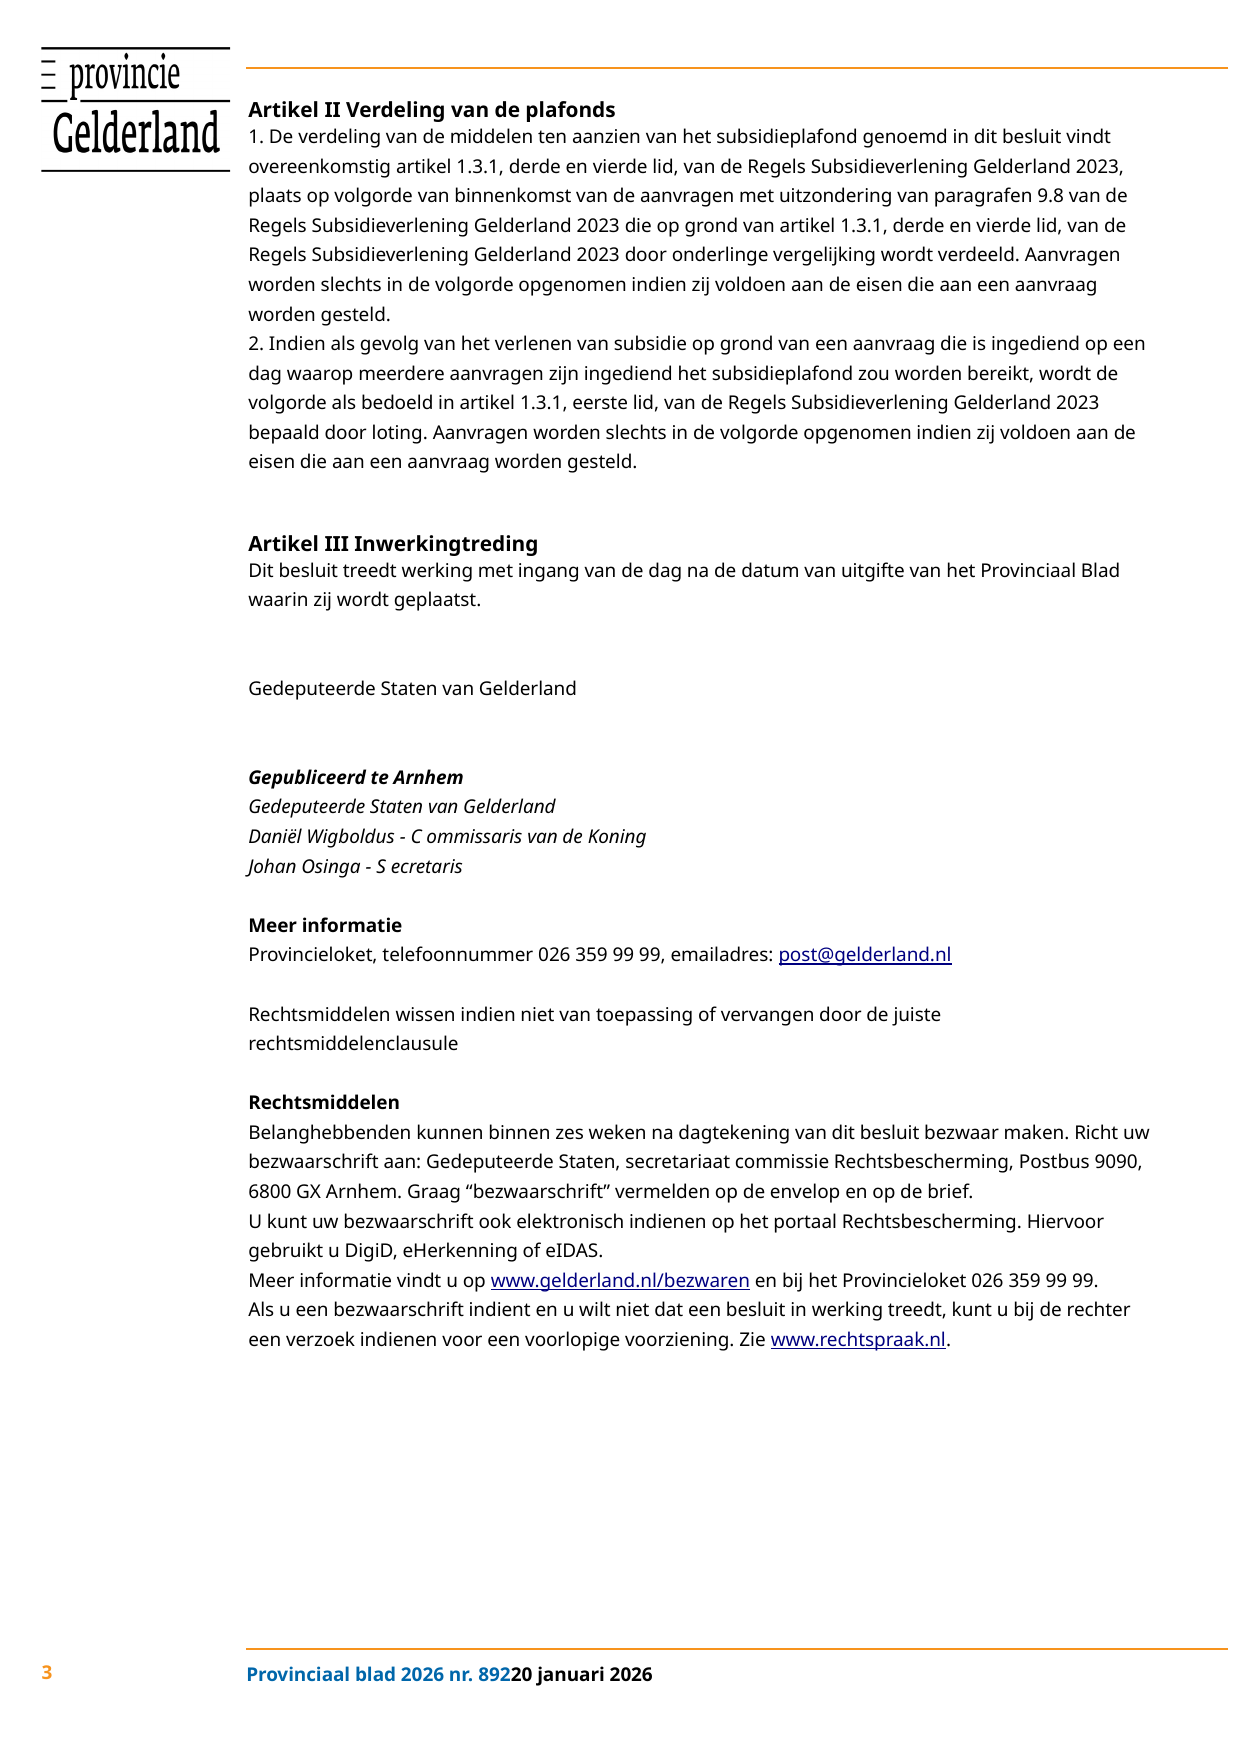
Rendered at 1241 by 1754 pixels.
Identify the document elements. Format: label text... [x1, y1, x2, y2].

text Johan Osinga - S ecretaris [248, 853, 1152, 879]
text Belanghebbenden kunnen binnen zes weken na dagtekening van dit besluit bezwaar maken. Richt uw bezwaarschrift aan: Gedeputeerde Staten, secretariaat commissie Rechtsbescherming, Postbus 9090, 6800 GX Arnhem. Graag “bezwaarschrift” vermelden op de envelop en op de brief. [248, 1119, 1152, 1204]
text Gepubliceerd te Arnhem [248, 764, 1152, 790]
text 2. Indien als gevolg van het verlenen van subsidie op grond van een aanvraag die is ingediend op een dag waarop meerdere aanvragen zijn ingediend het subsidieplafond zou worden bereikt, wordt de volgorde als bedoeld in artikel 1.3.1, eerste lid, van de Regels Subsidieverlening Gelderland 2023 bepaald door loting. Aanvragen worden slechts in de volgorde opgenomen indien zij voldoen aan de eisen die aan een aanvraag worden gesteld. [248, 330, 1152, 474]
text Als u een bezwaarschrift indient en u wilt niet dat een besluit in werking treedt, kunt u bij de rechter een verzoek indienen voor een voorlopige voorziening. Zie www.rechtspraak.nl. [248, 1297, 1152, 1352]
text Gedeputeerde Staten van Gelderland [248, 794, 1152, 819]
text Artikel III Inwerkingtreding [248, 529, 1152, 557]
text 1. De verdeling van de middelen ten aanzien van het subsidieplafond genoemd in dit besluit vindt overeenkomstig artikel 1.3.1, derde en vierde lid, van de Regels Subsidieverlening Gelderland 2023, plaats op volgorde van binnenkomst van de aanvragen met uitzondering van paragrafen 9.8 van de Regels Subsidieverlening Gelderland 2023 die op grond van artikel 1.3.1, derde en vierde lid, van de Regels Subsidieverlening Gelderland 2023 door onderlinge vergelijking wordt verdeeld. Aanvragen worden slechts in de volgorde opgenomen indien zij voldoen aan de eisen die aan een aanvraag worden gesteld. [248, 123, 1152, 326]
text Meer informatie [248, 912, 1152, 938]
text Provincieloket, telefoonnummer 026 359 99 99, emailadres: post@gelderland.nl [248, 942, 1152, 967]
text Rechtsmiddelen [248, 1089, 1152, 1115]
text Gedeputeerde Staten van Gelderland [248, 675, 1152, 701]
text Rechtsmiddelen wissen indien niet van toepassing of vervangen door de juiste rechtsmiddelenclausule [248, 1001, 1152, 1056]
picture [41, 47, 231, 172]
text Dit besluit treedt werking met ingang van de dag na de datum van uitgifte van het Provinciaal Blad waarin zij wordt geplaatst. [248, 557, 1152, 612]
text Meer informatie vindt u op www.gelderland.nl/bezwaren en bij het Provincieloket 026 359 99 99. [248, 1267, 1152, 1293]
text Artikel II Verdeling van de plafonds [248, 95, 1152, 123]
text Daniël Wigboldus - C ommissaris van de Koning [248, 823, 1152, 849]
text U kunt uw bezwaarschrift ook elektronisch indienen op het portaal Rechtsbescherming. Hiervoor gebruikt u DigiD, eHerkenning of eIDAS. [248, 1208, 1152, 1263]
